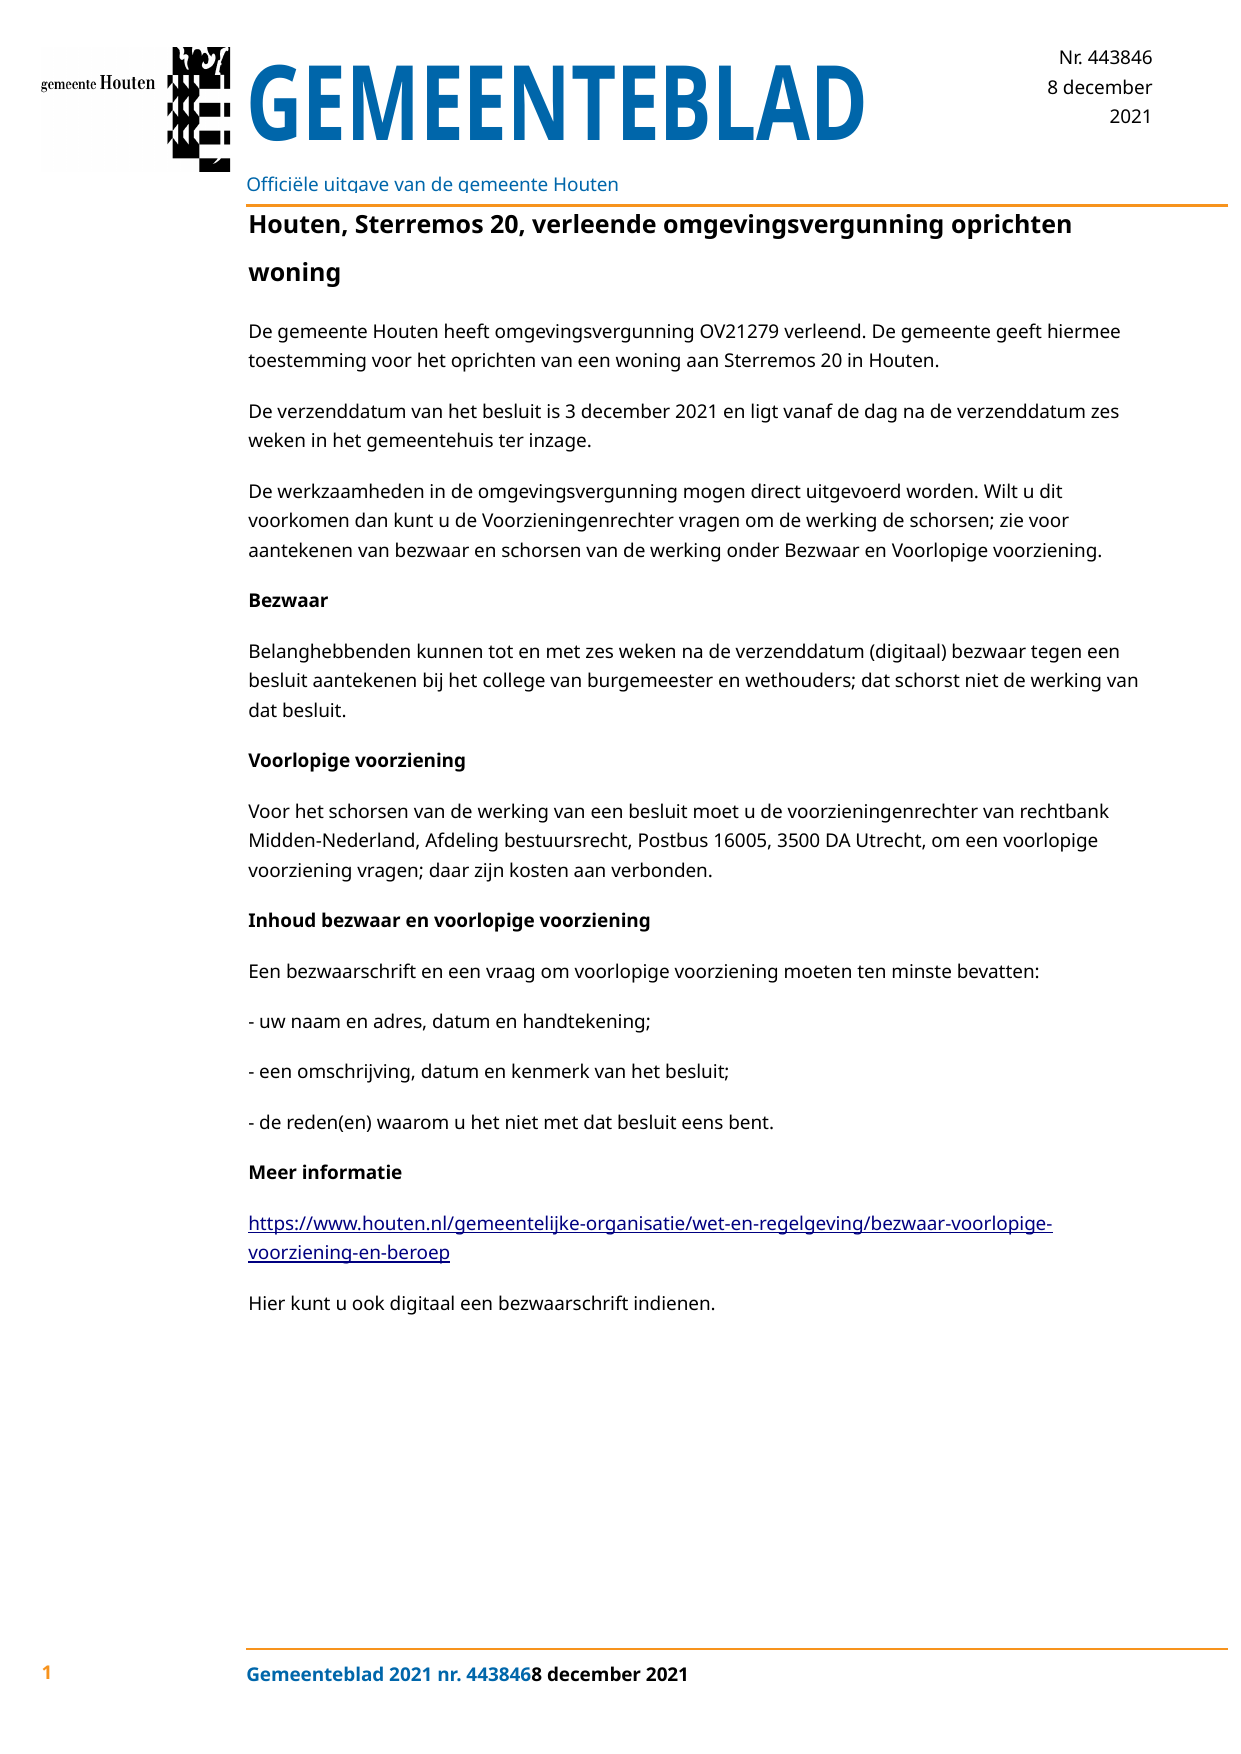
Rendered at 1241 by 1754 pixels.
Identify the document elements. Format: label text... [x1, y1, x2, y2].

text De gemeente Houten heeft omgevingsvergunning OV21279 verleend. De gemeente geeft hiermee toestemming voor het oprichten van een woning aan Sterremos 20 in Houten. [248, 318, 1152, 373]
text https://www.houten.nl/gemeentelijke-organisatie/wet-en-regelgeving/bezwaar-voorlopige-voorziening-en-beroep [248, 1210, 1152, 1265]
text Meer informatie [248, 1159, 1152, 1185]
text Houten, Sterremos 20, verleende omgevingsvergunning oprichten woning [248, 207, 1152, 288]
text - een omschrijving, datum en kenmerk van het besluit; [248, 1059, 1152, 1084]
text - uw naam en adres, datum en handtekening; [248, 1008, 1152, 1034]
text Bezwaar [248, 587, 1152, 613]
text Inhoud bezwaar en voorlopige voorziening [248, 907, 1152, 933]
picture [41, 47, 231, 172]
text Belanghebbenden kunnen tot en met zes weken na de verzenddatum (digitaal) bezwaar tegen een besluit aantekenen bij het college van burgemeester en wethouders; dat schorst niet de werking van dat besluit. [248, 638, 1152, 723]
text Een bezwaarschrift en een vraag om voorlopige voorziening moeten ten minste bevatten: [248, 958, 1152, 984]
text De verzenddatum van het besluit is 3 december 2021 en ligt vanaf de dag na de verzenddatum zes weken in het gemeentehuis ter inzage. [248, 398, 1152, 453]
text Hier kunt u ook digitaal een bezwaarschrift indienen. [248, 1290, 1152, 1316]
text De werkzaamheden in de omgevingsvergunning mogen direct uitgevoerd worden. Wilt u dit voorkomen dan kunt u de Voorzieningenrechter vragen om de werking de schorsen; zie voor aantekenen van bezwaar en schorsen van de werking onder Bezwaar en Voorlopige voorziening. [248, 478, 1152, 563]
text Voorlopige voorziening [248, 747, 1152, 773]
text Voor het schorsen van de werking van een besluit moet u de voorzieningenrechter van rechtbank Midden-Nederland, Afdeling bestuursrecht, Postbus 16005, 3500 DA Utrecht, om een voorlopige voorziening vragen; daar zijn kosten aan verbonden. [248, 798, 1152, 883]
text - de reden(en) waarom u het niet met dat besluit eens bent. [248, 1109, 1152, 1135]
